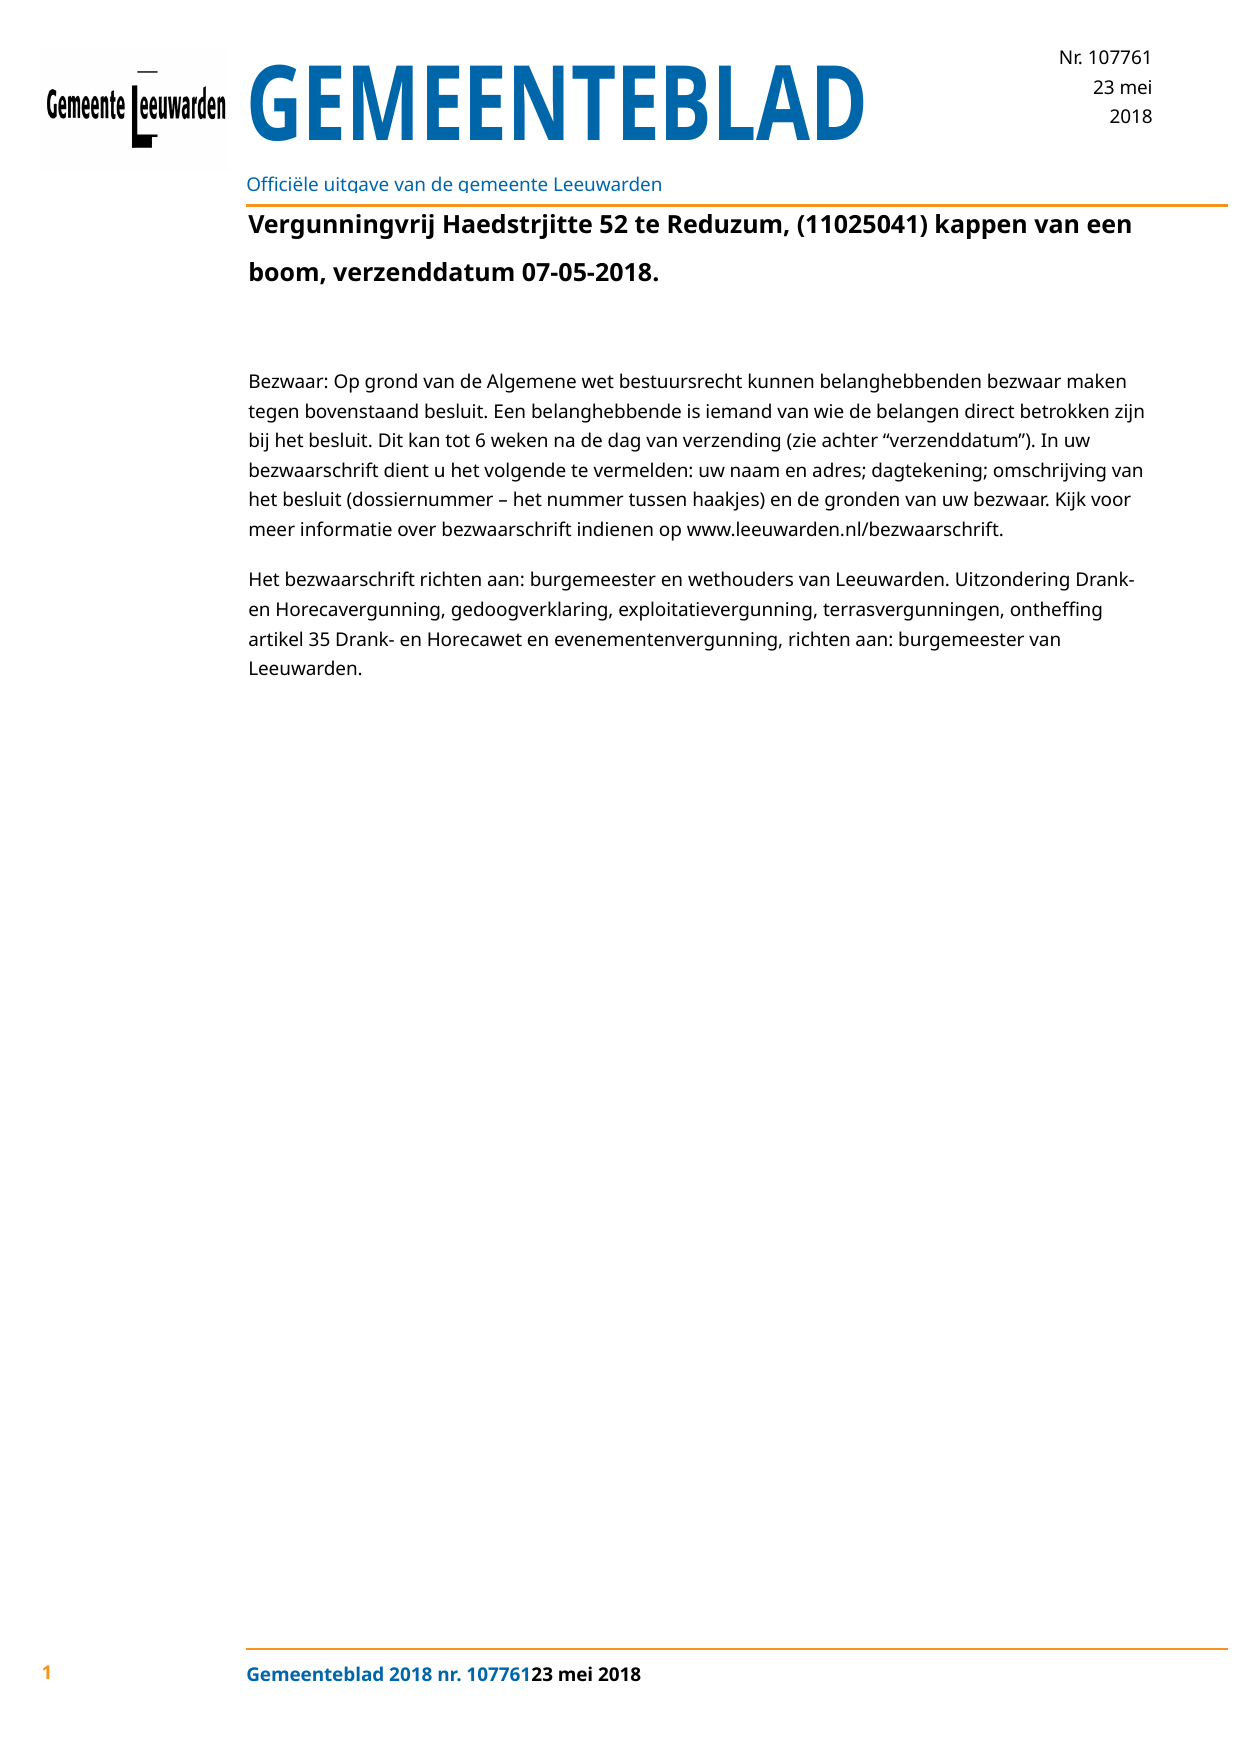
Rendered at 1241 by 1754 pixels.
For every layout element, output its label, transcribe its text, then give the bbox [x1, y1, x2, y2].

text Het bezwaarschrift richten aan: burgemeester en wethouders van Leeuwarden. Uitzondering Drank- en Horecavergunning, gedoogverklaring, exploitatievergunning, terrasvergunningen, ontheffing artikel 35 Drank- en Horecawet en evenementenvergunning, richten aan: burgemeester van Leeuwarden. [248, 567, 1152, 681]
picture [41, 47, 231, 172]
text Vergunningvrij Haedstrjitte 52 te Reduzum, (11025041) kappen van een boom, verzenddatum 07-05-2018. [248, 207, 1152, 288]
text Bezwaar: Op grond van de Algemene wet bestuursrecht kunnen belanghebbenden bezwaar maken tegen bovenstaand besluit. Een belanghebbende is iemand van wie de belangen direct betrokken zijn bij het besluit. Dit kan tot 6 weken na de dag van verzending (zie achter “verzenddatum”). In uw bezwaarschrift dient u het volgende te vermelden: uw naam en adres; dagtekening; omschrijving van het besluit (dossiernummer – het nummer tussen haakjes) en de gronden van uw bezwaar. Kijk voor meer informatie over bezwaarschrift indienen op www.leeuwarden.nl/bezwaarschrift. [248, 368, 1152, 542]
